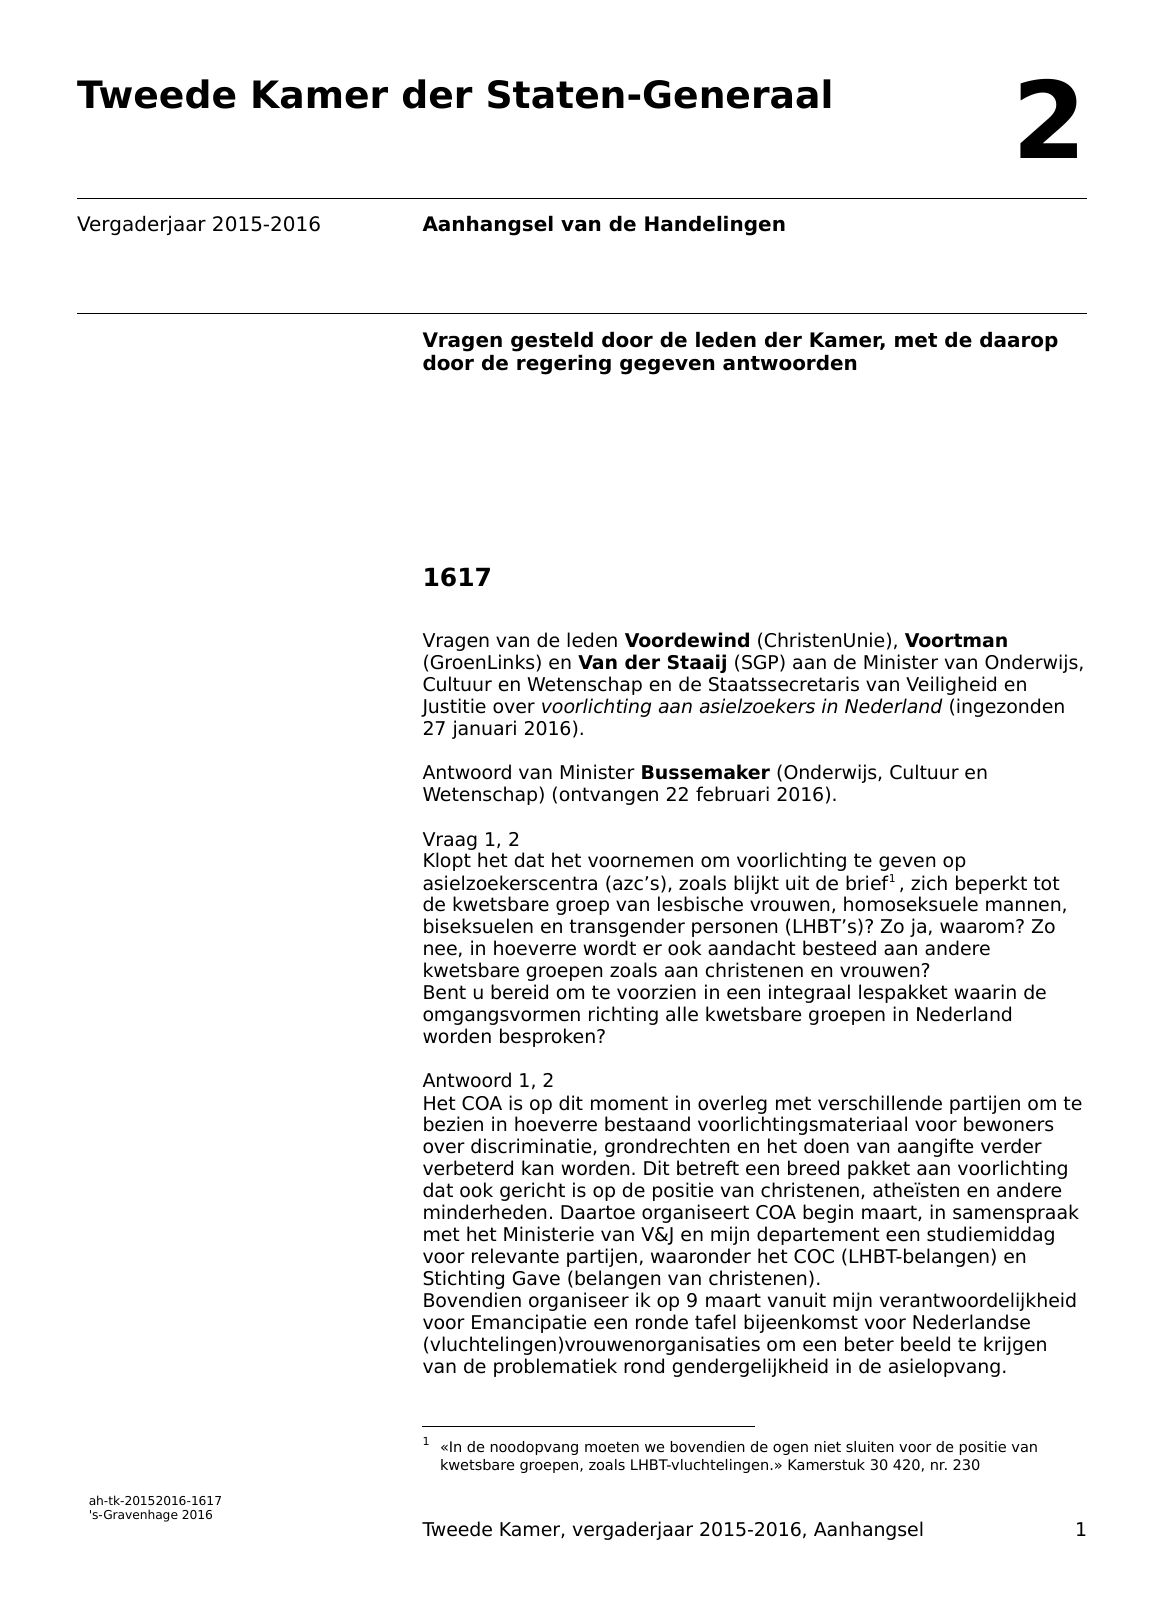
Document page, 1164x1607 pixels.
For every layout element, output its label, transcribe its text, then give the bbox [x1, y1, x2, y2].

text «In de noodopvang moeten we bovendien de ogen niet sluiten voor de positie van kwetsbare groepen, zoals LHBT-vluchtelingen.» Kamerstuk 30 420, nr. 230 [422, 1435, 1087, 1474]
text Bent u bereid om te voorzien in een integraal lespakket waarin de omgangsvormen richting alle kwetsbare groepen in Nederland worden besproken? [422, 982, 1087, 1048]
text 1617 [422, 563, 1087, 592]
table_cell Aanhangsel van de Handelingen [422, 199, 1087, 313]
table_header 2 [886, 59, 1087, 198]
text Antwoord 1, 2 [422, 1070, 1087, 1092]
table_cell Vergaderjaar 2015-2016 [77, 199, 422, 313]
table_cell [77, 314, 422, 375]
text ah-tk-20152016-1617 [88, 1494, 323, 1508]
text Antwoord van Minister Bussemaker (Onderwijs, Cultuur en Wetenschap) (ontvangen 22 februari 2016). [422, 762, 1087, 806]
table_cell Vragen gesteld door de leden der Kamer, met de daarop door de regering gegeven antwoorden [422, 314, 1087, 375]
text Vragen van de leden Voordewind (ChristenUnie), Voortman (GroenLinks) en Van der Staaij (SGP) aan de Minister van Onderwijs, Cultuur en Wetenschap en de Staatssecretaris van Veiligheid en Justitie over voorlichting aan asielzoekers in Nederland (ingezonden 27 januari 2016). [422, 630, 1087, 740]
text Vraag 1, 2 [422, 828, 1087, 850]
text 's-Gravenhage 2016 [88, 1508, 323, 1522]
text Het COA is op dit moment in overleg met verschillende partijen om te bezien in hoeverre bestaand voorlichtingsmateriaal voor bewoners over discriminatie, grondrechten en het doen van aangifte verder verbeterd kan worden. Dit betreft een breed pakket aan voorlichting dat ook gericht is op de positie van christenen, atheïsten en andere minderheden. Daartoe organiseert COA begin maart, in samenspraak met het Ministerie van V&J en mijn departement een studiemiddag voor relevante partijen, waaronder het COC (LHBT-belangen) en Stichting Gave (belangen van christenen). [422, 1092, 1087, 1290]
text Klopt het dat het voornemen om voorlichting te geven op asielzoekerscentra (azc’s), zoals blijkt uit de brief, zich beperkt tot de kwetsbare groep van lesbische vrouwen, homoseksuele mannen, biseksuelen en transgender personen (LHBT’s)? Zo ja, waarom? Zo nee, in hoeverre wordt er ook aandacht besteed aan andere kwetsbare groepen zoals aan christenen en vrouwen? [422, 850, 1087, 982]
table_header Tweede Kamer der Staten-Generaal [77, 59, 886, 198]
text Bovendien organiseer ik op 9 maart vanuit mijn verantwoordelijkheid voor Emancipatie een ronde tafel bijeenkomst voor Nederlandse (vluchtelingen)vrouwenorganisaties om een beter beeld te krijgen van de problematiek rond gendergelijkheid in de asielopvang. [422, 1290, 1087, 1378]
